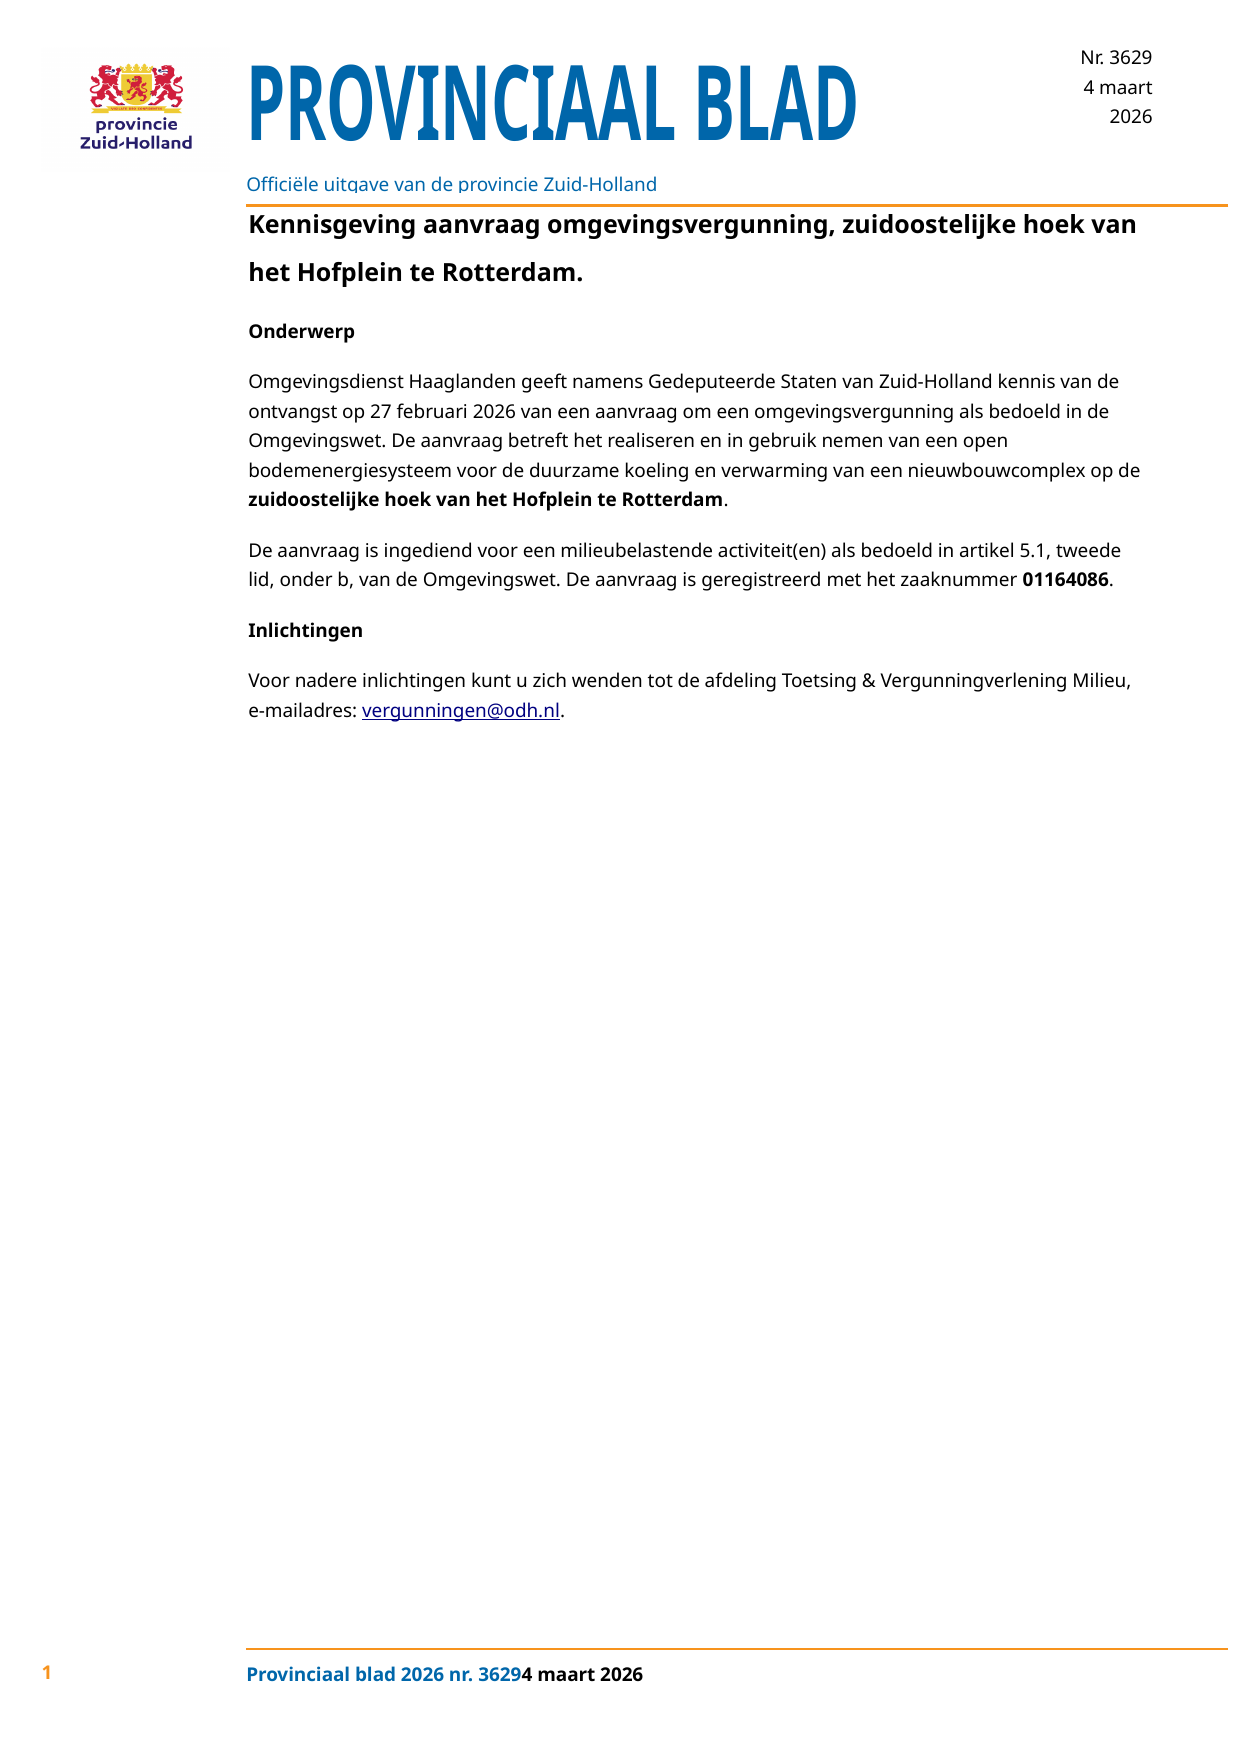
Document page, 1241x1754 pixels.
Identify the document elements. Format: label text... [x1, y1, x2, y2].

text De aanvraag is ingediend voor een milieubelastende activiteit(en) als bedoeld in artikel 5.1, tweede lid, onder b, van de Omgevingswet. De aanvraag is geregistreerd met het zaaknummer 01164086. [248, 537, 1152, 592]
picture [41, 47, 231, 172]
text Onderwerp [248, 318, 1152, 344]
text Omgevingsdienst Haaglanden geeft namens Gedeputeerde Staten van Zuid-Holland kennis van de ontvangst op 27 februari 2026 van een aanvraag om een omgevingsvergunning als bedoeld in de Omgevingswet. De aanvraag betreft het realiseren en in gebruik nemen van een open bodemenergiesysteem voor de duurzame koeling en verwarming van een nieuwbouwcomplex op de zuidoostelijke hoek van het Hofplein te Rotterdam. [248, 368, 1152, 512]
text Inlichtingen [248, 617, 1152, 643]
text Kennisgeving aanvraag omgevingsvergunning, zuidoostelijke hoek van het Hofplein te Rotterdam. [248, 207, 1152, 288]
text Voor nadere inlichtingen kunt u zich wenden tot de afdeling Toetsing & Vergunningverlening Milieu, e-mailadres: vergunningen@odh.nl. [248, 667, 1152, 723]
